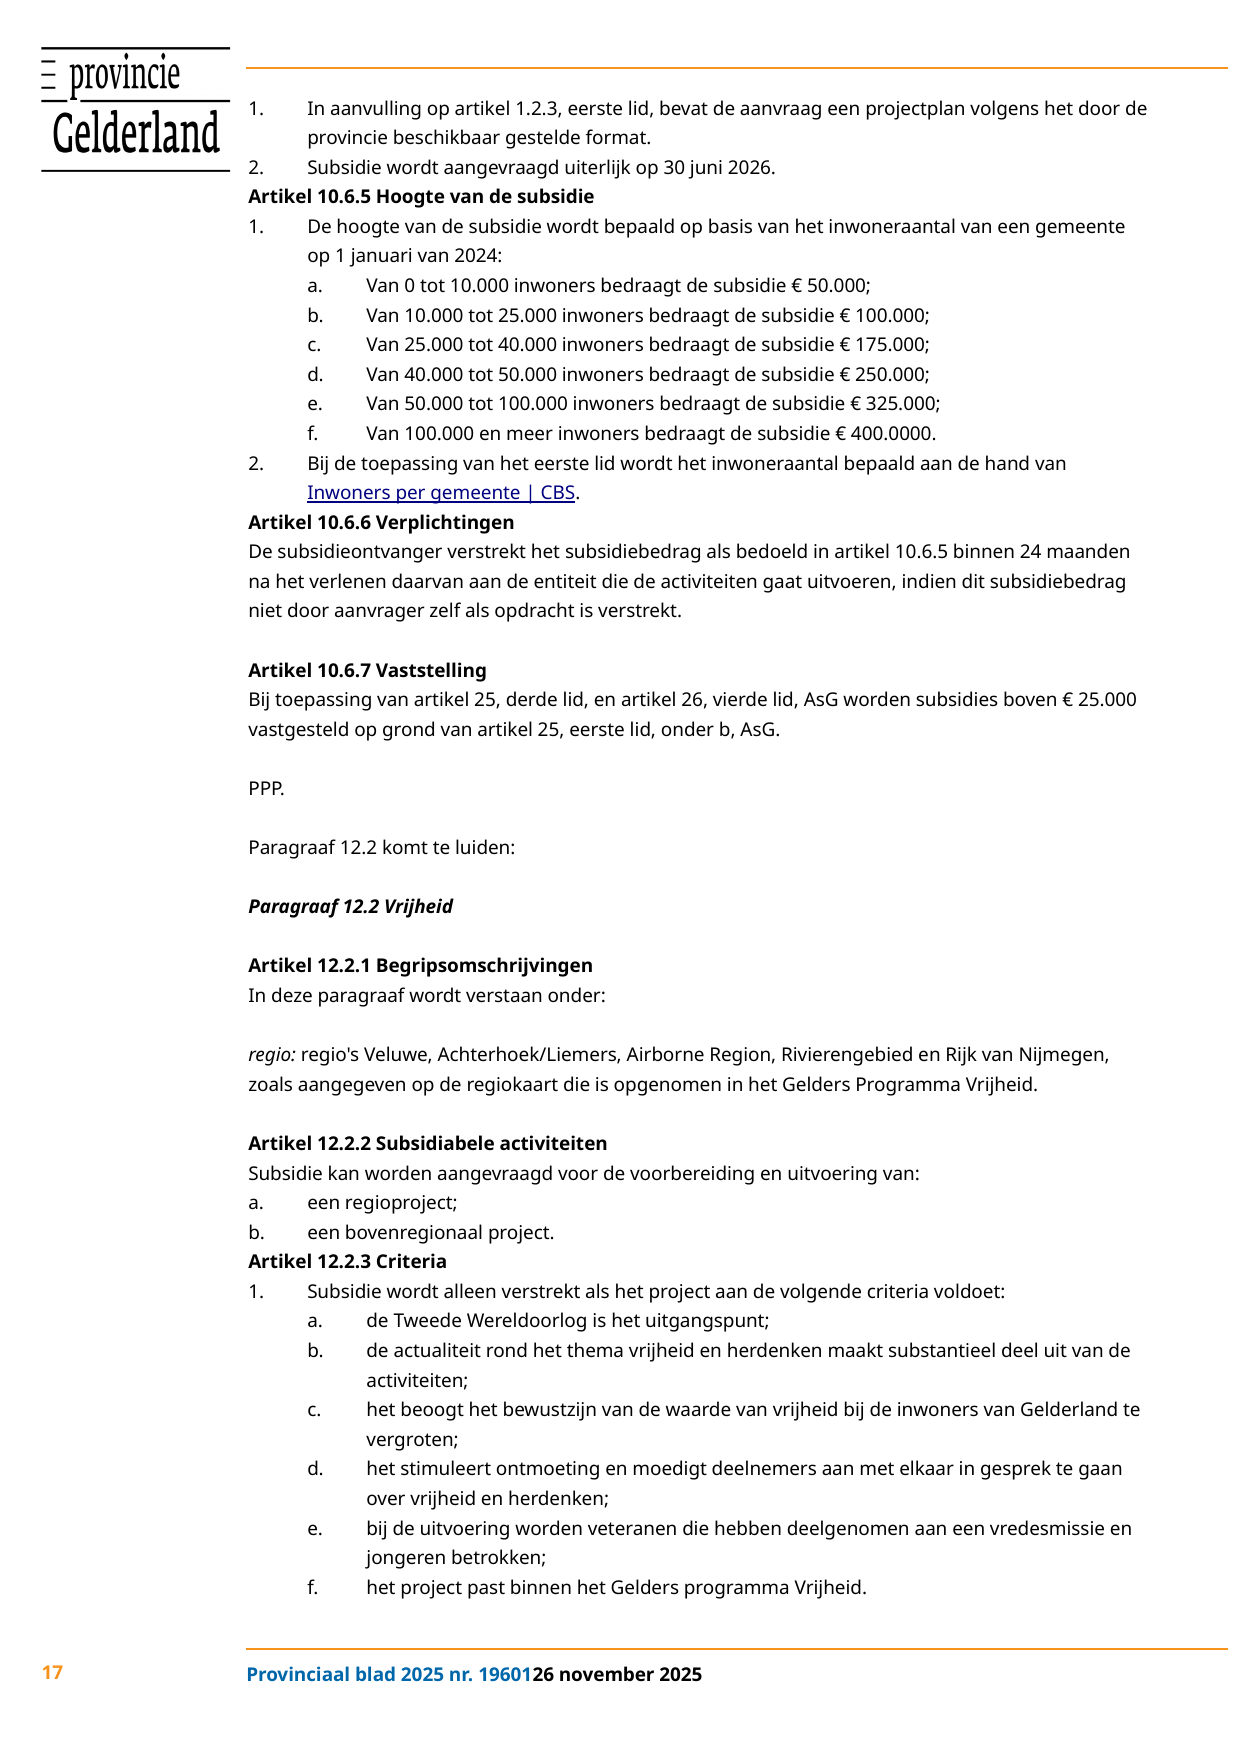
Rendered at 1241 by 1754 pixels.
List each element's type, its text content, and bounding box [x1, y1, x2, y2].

text Artikel 10.6.5 Hoogte van de subsidie [248, 183, 1152, 209]
list een regioproject; [248, 1189, 1152, 1215]
text Bij toepassing van artikel 25, derde lid, en artikel 26, vierde lid, AsG worden subsidies boven € 25.000 vastgesteld op grond van artikel 25, eerste lid, onder b, AsG. [248, 686, 1152, 742]
list Van 10.000 tot 25.000 inwoners bedraagt de subsidie € 100.000; [307, 302, 1152, 328]
text Artikel 10.6.6 Verplichtingen [248, 509, 1152, 535]
text Artikel 12.2.3 Criteria [248, 1248, 1152, 1274]
list Subsidie wordt aangevraagd uiterlijk op 30 juni 2026. [248, 154, 1152, 180]
list een bovenregionaal project. [248, 1219, 1152, 1245]
text Artikel 12.2.1 Begripsomschrijvingen [248, 953, 1152, 978]
text De subsidieontvanger verstrekt het subsidiebedrag als bedoeld in artikel 10.6.5 binnen 24 maanden na het verlenen daarvan aan de entiteit die de activiteiten gaat uitvoeren, indien dit subsidiebedrag niet door aanvrager zelf als opdracht is verstrekt. [248, 538, 1152, 623]
text Paragraaf 12.2 komt te luiden: [248, 834, 1152, 860]
list Van 0 tot 10.000 inwoners bedraagt de subsidie € 50.000; [307, 272, 1152, 298]
list de Tweede Wereldoorlog is het uitgangspunt; [307, 1308, 1152, 1333]
list De hoogte van de subsidie wordt bepaald op basis van het inwoneraantal van een gemeente op 1 januari van 2024: [248, 213, 1152, 268]
text Subsidie kan worden aangevraagd voor de voorbereiding en uitvoering van: [248, 1160, 1152, 1186]
list Van 40.000 tot 50.000 inwoners bedraagt de subsidie € 250.000; [307, 361, 1152, 387]
list het project past binnen het Gelders programma Vrijheid. [307, 1574, 1152, 1600]
text Paragraaf 12.2 Vrijheid [248, 893, 1152, 919]
list Subsidie wordt alleen verstrekt als het project aan de volgende criteria voldoet: [248, 1278, 1152, 1304]
text regio: regio's Veluwe, Achterhoek/Liemers, Airborne Region, Rivierengebied en Rijk van Nijmegen, zoals aangegeven op de regiokaart die is opgenomen in het Gelders Programma Vrijheid. [248, 1041, 1152, 1097]
list Van 100.000 en meer inwoners bedraagt de subsidie € 400.0000. [307, 420, 1152, 446]
list In aanvulling op artikel 1.2.3, eerste lid, bevat de aanvraag een projectplan volgens het door de provincie beschikbaar gestelde format. [248, 95, 1152, 150]
list Bij de toepassing van het eerste lid wordt het inwoneraantal bepaald aan de hand van Inwoners per gemeente | CBS. [248, 450, 1152, 505]
text Artikel 10.6.7 Vaststelling [248, 657, 1152, 683]
list de actualiteit rond het thema vrijheid en herdenken maakt substantieel deel uit van de activiteiten; [307, 1337, 1152, 1393]
picture [41, 47, 231, 172]
list bij de uitvoering worden veteranen die hebben deelgenomen aan een vredesmissie en jongeren betrokken; [307, 1515, 1152, 1570]
text Artikel 12.2.2 Subsidiabele activiteiten [248, 1130, 1152, 1156]
text PPP. [248, 775, 1152, 801]
list het beoogt het bewustzijn van de waarde van vrijheid bij de inwoners van Gelderland te vergroten; [307, 1396, 1152, 1452]
list het stimuleert ontmoeting en moedigt deelnemers aan met elkaar in gesprek te gaan over vrijheid en herdenken; [307, 1456, 1152, 1511]
text In deze paragraaf wordt verstaan onder: [248, 982, 1152, 1008]
list Van 50.000 tot 100.000 inwoners bedraagt de subsidie € 325.000; [307, 391, 1152, 416]
list Van 25.000 tot 40.000 inwoners bedraagt de subsidie € 175.000; [307, 331, 1152, 357]
